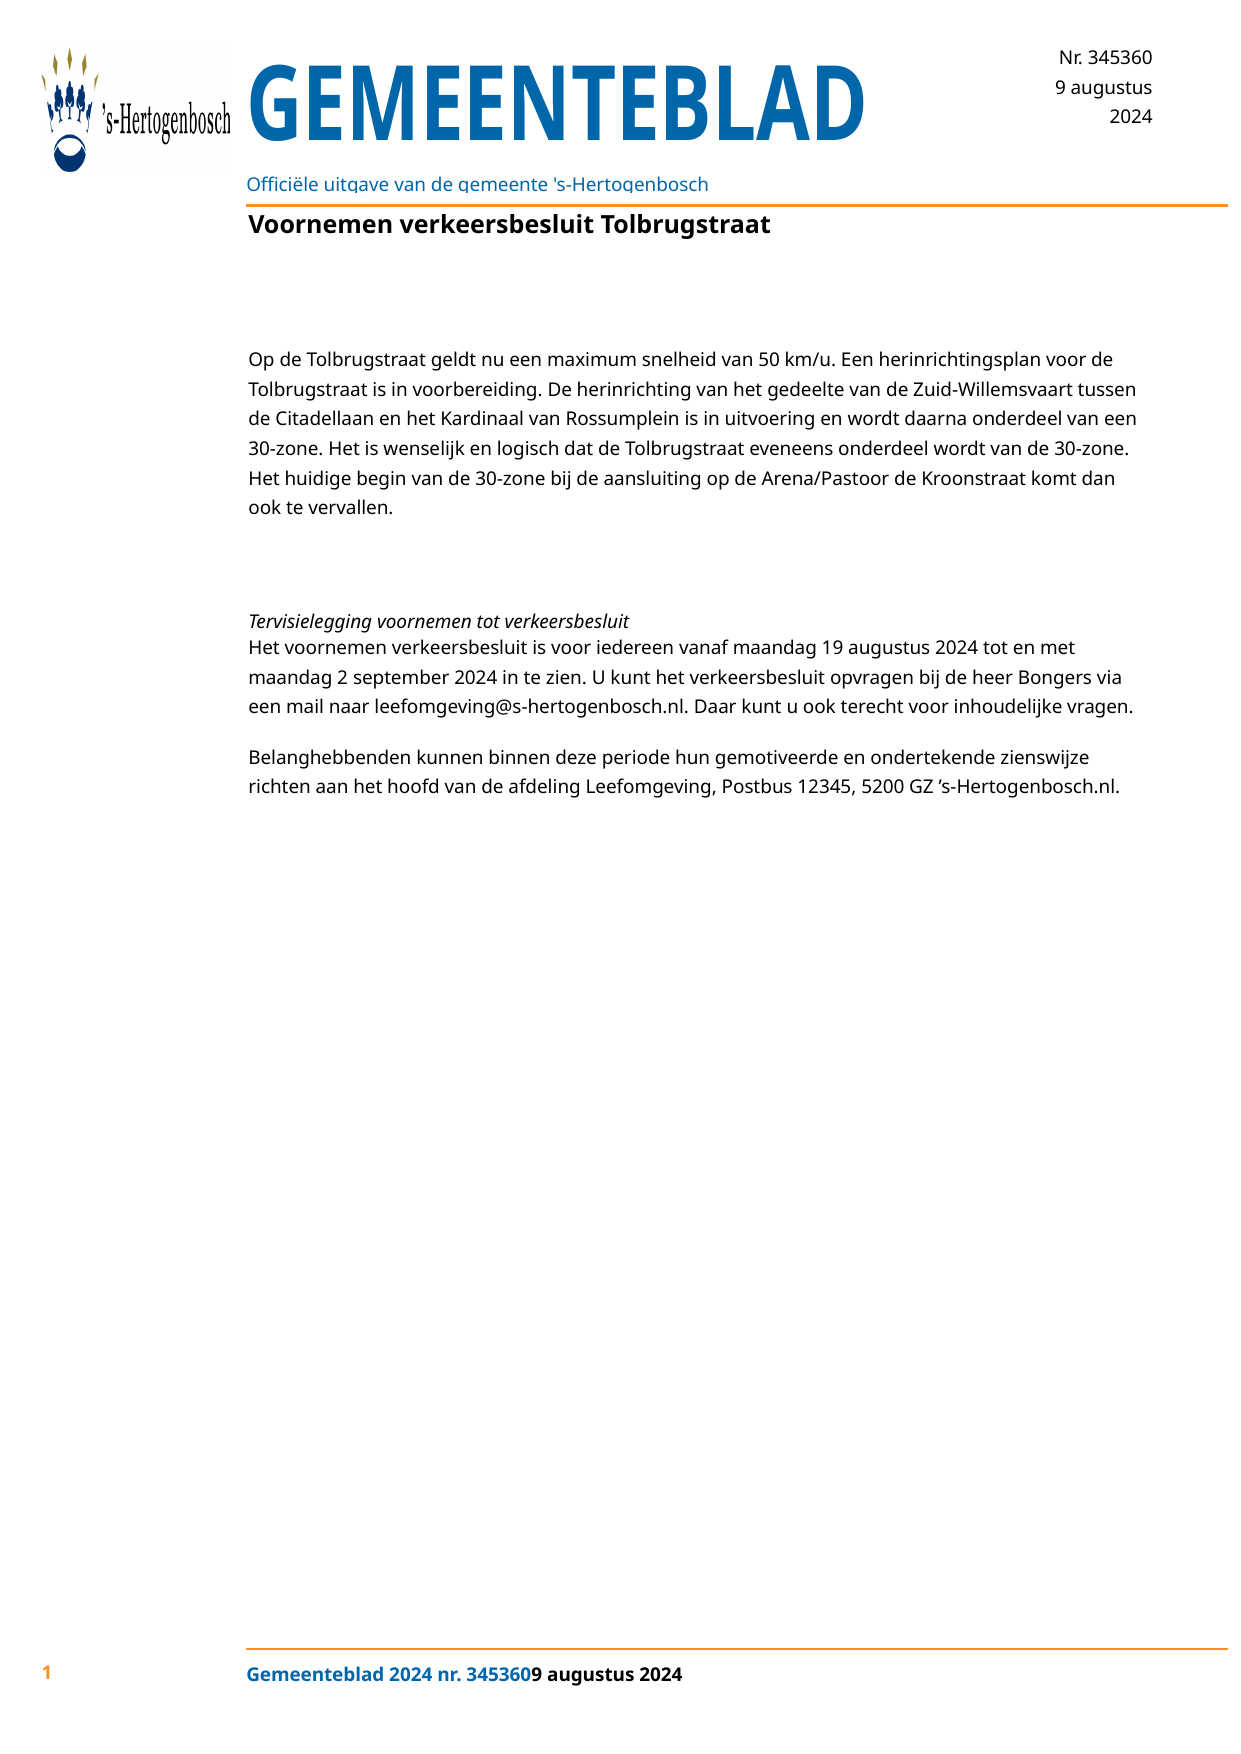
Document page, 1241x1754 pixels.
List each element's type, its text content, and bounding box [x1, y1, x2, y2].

text Voornemen verkeersbesluit Tolbrugstraat [248, 207, 1152, 241]
text Belanghebbenden kunnen binnen deze periode hun gemotiveerde en ondertekende zienswijze richten aan het hoofd van de afdeling Leefomgeving, Postbus 12345, 5200 GZ ’s-Hertogenbosch.nl. [248, 744, 1152, 799]
text Op de Tolbrugstraat geldt nu een maximum snelheid van 50 km/u. Een herinrichtingsplan voor de Tolbrugstraat is in voorbereiding. De herinrichting van het gedeelte van de Zuid-Willemsvaart tussen de Citadellaan en het Kardinaal van Rossumplein is in uitvoering en wordt daarna onderdeel van een 30-zone. Het is wenselijk en logisch dat de Tolbrugstraat eveneens onderdeel wordt van de 30-zone. Het huidige begin van de 30-zone bij de aansluiting op de Arena/Pastoor de Kroonstraat komt dan ook te vervallen. [248, 346, 1152, 520]
text Tervisielegging voornemen tot verkeersbesluit [248, 609, 1152, 634]
text Het voornemen verkeersbesluit is voor iedereen vanaf maandag 19 augustus 2024 tot en met maandag 2 september 2024 in te zien. U kunt het verkeersbesluit opvragen bij de heer Bongers via een mail naar leefomgeving@s-hertogenbosch.nl. Daar kunt u ook terecht voor inhoudelijke vragen. [248, 634, 1152, 719]
picture [41, 47, 231, 172]
